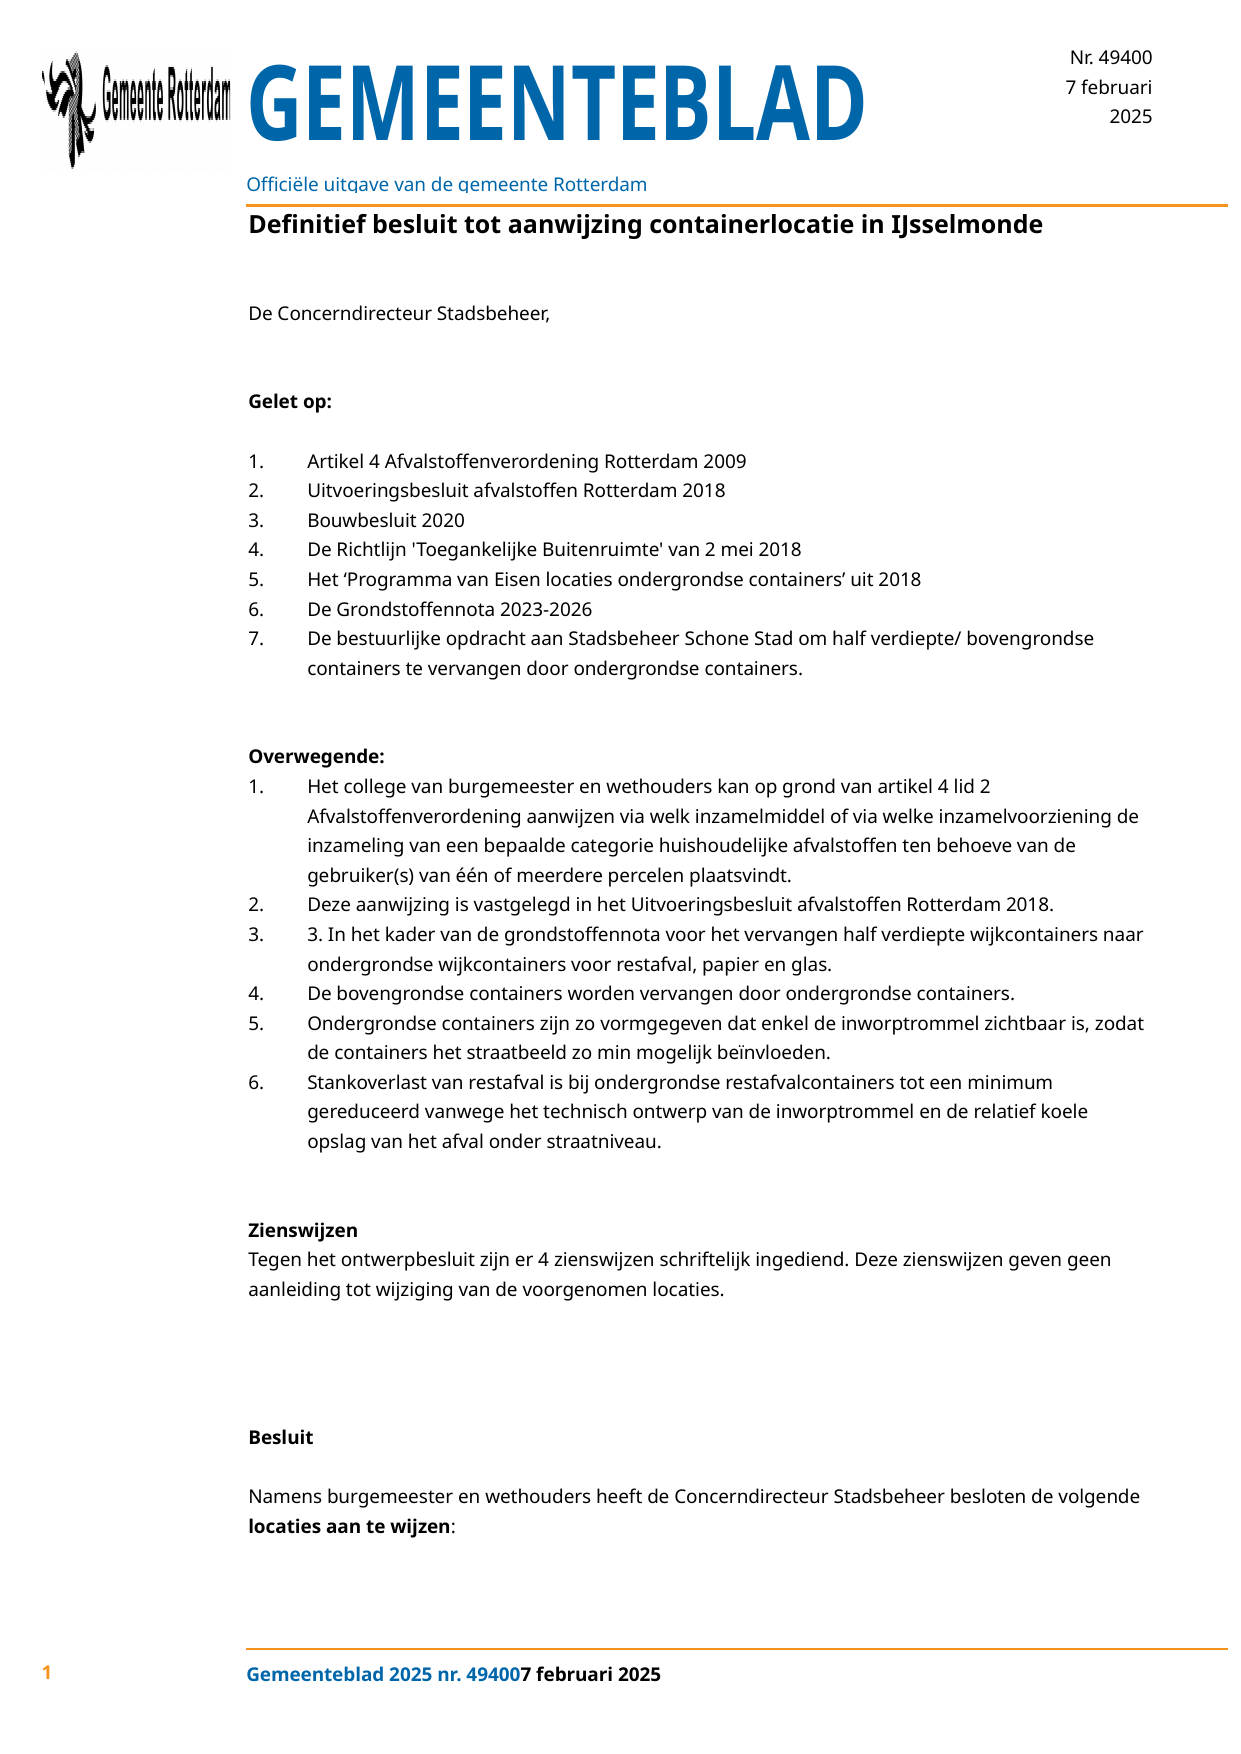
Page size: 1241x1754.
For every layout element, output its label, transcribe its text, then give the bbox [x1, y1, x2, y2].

picture [41, 47, 231, 172]
list Stankoverlast van restafval is bij ondergrondse restafvalcontainers tot een minimum gereduceerd vanwege het technisch ontwerp van de inworptrommel en de relatief koele opslag van het afval onder straatniveau. [248, 1069, 1152, 1154]
list De bestuurlijke opdracht aan Stadsbeheer Schone Stad om half verdiepte/ bovengrondse containers te vervangen door ondergrondse containers. [248, 625, 1152, 681]
list Het college van burgemeester en wethouders kan op grond van artikel 4 lid 2 Afvalstoffenverordening aanwijzen via welk inzamelmiddel of via welke inzamelvoorziening de inzameling van een bepaalde categorie huishoudelijke afvalstoffen ten behoeve van de gebruiker(s) van één of meerdere percelen plaatsvindt. [248, 773, 1152, 888]
text De Concerndirecteur Stadsbeheer, [248, 300, 1152, 326]
list Artikel 4 Afvalstoffenverordening Rotterdam 2009 [248, 448, 1152, 473]
list Het ‘Programma van Eisen locaties ondergrondse containers’ uit 2018 [248, 566, 1152, 592]
list Uitvoeringsbesluit afvalstoffen Rotterdam 2018 [248, 477, 1152, 503]
list Bouwbesluit 2020 [248, 507, 1152, 533]
list 3. In het kader van de grondstoffennota voor het vervangen half verdiepte wijkcontainers naar ondergrondse wijkcontainers voor restafval, papier en glas. [248, 921, 1152, 976]
list De Richtlijn 'Toegankelijke Buitenruimte' van 2 mei 2018 [248, 537, 1152, 562]
text Overwegende: [248, 744, 1152, 769]
list De Grondstoffennota 2023-2026 [248, 596, 1152, 621]
list De bovengrondse containers worden vervangen door ondergrondse containers. [248, 980, 1152, 1006]
text Gelet op: [248, 389, 1152, 414]
list Ondergrondse containers zijn zo vormgegeven dat enkel de inworptrommel zichtbaar is, zodat de containers het straatbeeld zo min mogelijk beïnvloeden. [248, 1010, 1152, 1065]
text Tegen het ontwerpbesluit zijn er 4 zienswijzen schriftelijk ingediend. Deze zienswijzen geven geen aanleiding tot wijziging van de voorgenomen locaties. [248, 1247, 1152, 1302]
list Deze aanwijzing is vastgelegd in het Uitvoeringsbesluit afvalstoffen Rotterdam 2018. [248, 892, 1152, 917]
text Zienswijzen [248, 1217, 1152, 1243]
text Definitief besluit tot aanwijzing containerlocatie in IJsselmonde [248, 207, 1152, 241]
text Besluit [248, 1424, 1152, 1450]
text Namens burgemeester en wethouders heeft de Concerndirecteur Stadsbeheer besloten de volgende locaties aan te wijzen: [248, 1483, 1152, 1538]
